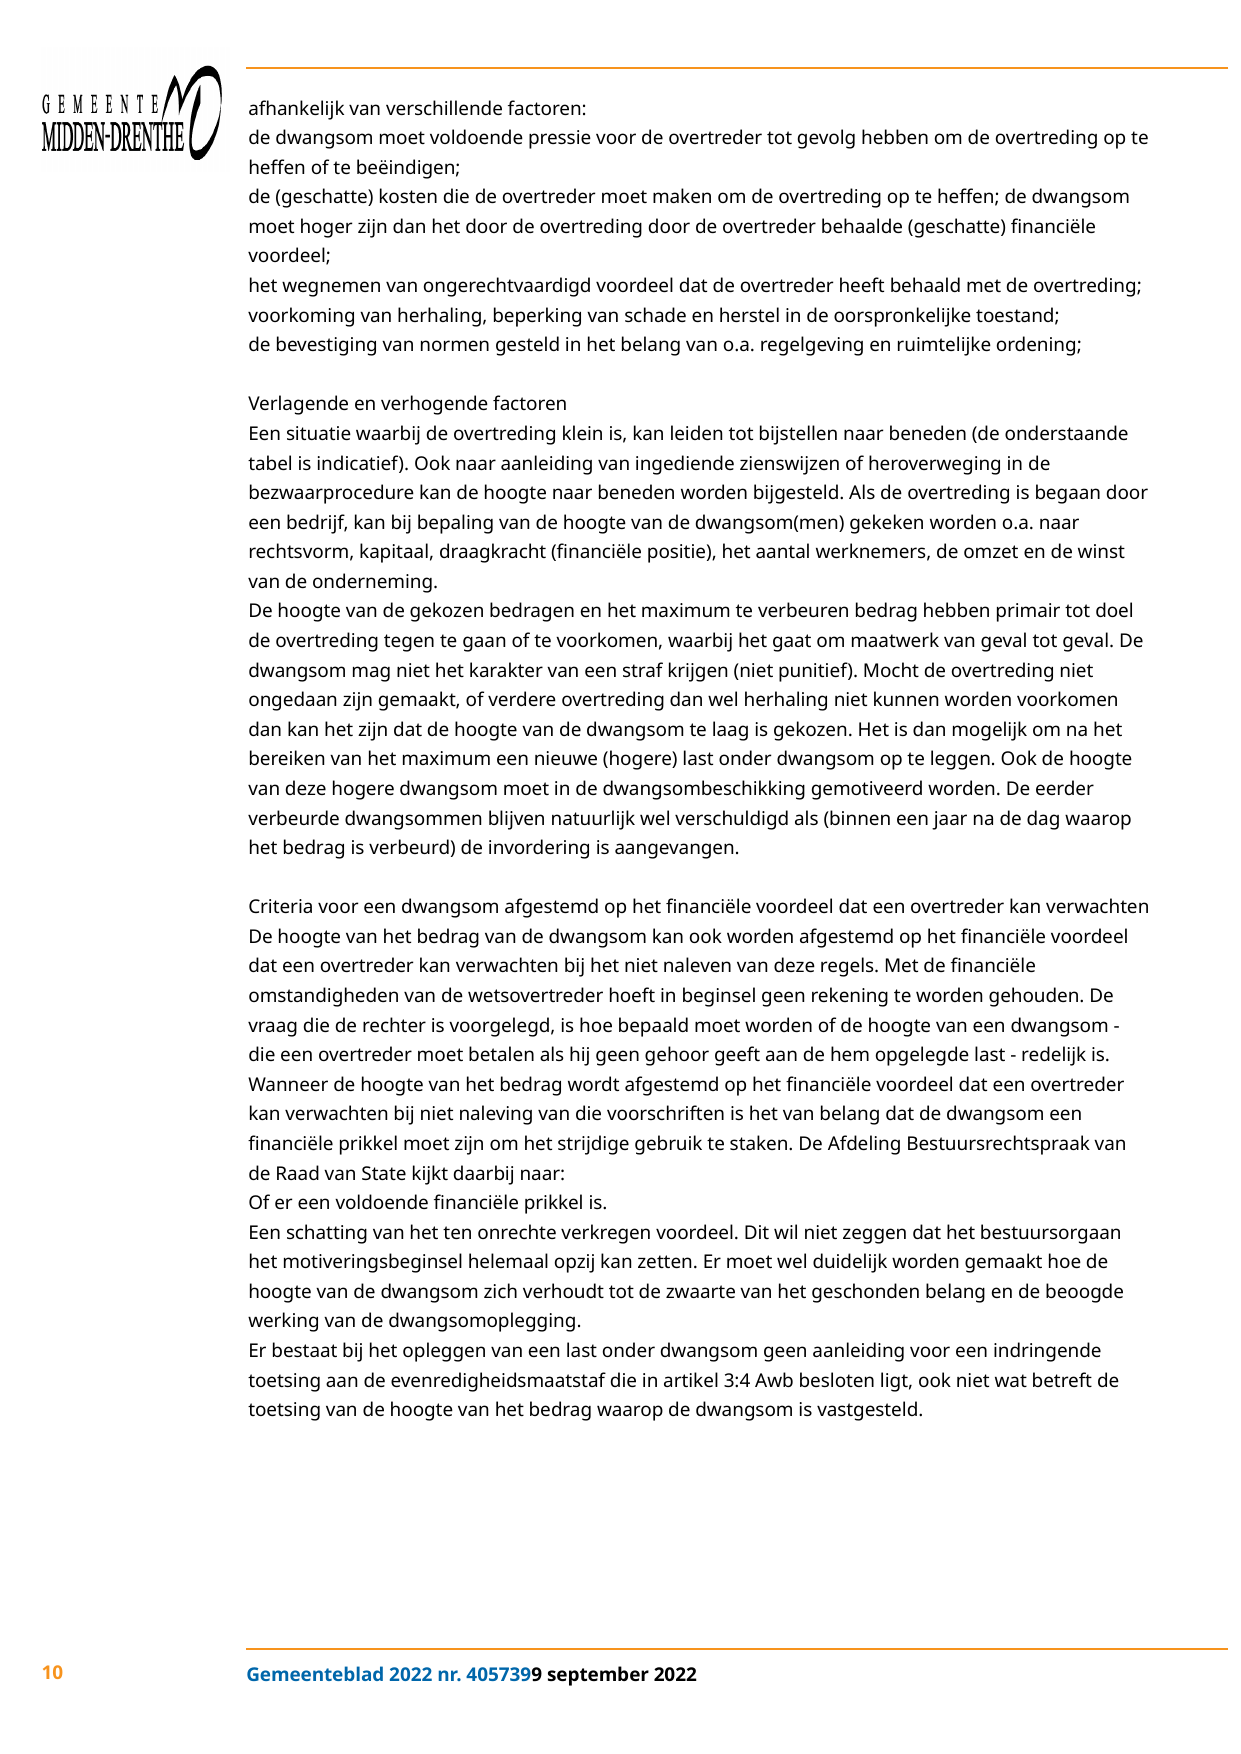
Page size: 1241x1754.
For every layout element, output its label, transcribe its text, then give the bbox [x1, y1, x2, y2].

text Verlagende en verhogende factoren [248, 391, 1152, 416]
text Een schatting van het ten onrechte verkregen voordeel. Dit wil niet zeggen dat het bestuursorgaan het motiveringsbeginsel helemaal opzij kan zetten. Er moet wel duidelijk worden gemaakt hoe de hoogte van de dwangsom zich verhoudt tot de zwaarte van het geschonden belang en de beoogde werking van de dwangsomoplegging. [248, 1219, 1152, 1333]
text De hoogte van het bedrag van de dwangsom kan ook worden afgestemd op het financiële voordeel dat een overtreder kan verwachten bij het niet naleven van deze regels. Met de financiële omstandigheden van de wetsovertreder hoeft in beginsel geen rekening te worden gehouden. De vraag die de rechter is voorgelegd, is hoe bepaald moet worden of de hoogte van een dwangsom - die een overtreder moet betalen als hij geen gehoor geeft aan de hem opgelegde last - redelijk is. [248, 923, 1152, 1067]
text het wegnemen van ongerechtvaardigd voordeel dat de overtreder heeft behaald met de overtreding; voorkoming van herhaling, beperking van schade en herstel in de oorspronkelijke toestand; [248, 272, 1152, 328]
text Er bestaat bij het opleggen van een last onder dwangsom geen aanleiding voor een indringende toetsing aan de evenredigheidsmaatstaf die in artikel 3:4 Awb besloten ligt, ook niet wat betreft de toetsing van de hoogte van het bedrag waarop de dwangsom is vastgesteld. [248, 1337, 1152, 1422]
text Of er een voldoende financiële prikkel is. [248, 1189, 1152, 1215]
text De hoogte van de gekozen bedragen en het maximum te verbeuren bedrag hebben primair tot doel de overtreding tegen te gaan of te voorkomen, waarbij het gaat om maatwerk van geval tot geval. De dwangsom mag niet het karakter van een straf krijgen (niet punitief). Mocht de overtreding niet ongedaan zijn gemaakt, of verdere overtreding dan wel herhaling niet kunnen worden voorkomen dan kan het zijn dat de hoogte van de dwangsom te laag is gekozen. Het is dan mogelijk om na het bereiken van het maximum een nieuwe (hogere) last onder dwangsom op te leggen. Ook de hoogte van deze hogere dwangsom moet in de dwangsombeschikking gemotiveerd worden. De eerder verbeurde dwangsommen blijven natuurlijk wel verschuldigd als (binnen een jaar na de dag waarop het bedrag is verbeurd) de invordering is aangevangen. [248, 598, 1152, 860]
text de (geschatte) kosten die de overtreder moet maken om de overtreding op te heffen; de dwangsom moet hoger zijn dan het door de overtreding door de overtreder behaalde (geschatte) financiële voordeel; [248, 183, 1152, 268]
text Wanneer de hoogte van het bedrag wordt afgestemd op het financiële voordeel dat een overtreder kan verwachten bij niet naleving van die voorschriften is het van belang dat de dwangsom een financiële prikkel moet zijn om het strijdige gebruik te staken. De Afdeling Bestuursrechtspraak van de Raad van State kijkt daarbij naar: [248, 1071, 1152, 1186]
text afhankelijk van verschillende factoren: [248, 95, 1152, 121]
picture [41, 47, 231, 172]
text de bevestiging van normen gesteld in het belang van o.a. regelgeving en ruimtelijke ordening; [248, 331, 1152, 357]
text Een situatie waarbij de overtreding klein is, kan leiden tot bijstellen naar beneden (de onderstaande tabel is indicatief). Ook naar aanleiding van ingediende zienswijzen of heroverweging in de bezwaarprocedure kan de hoogte naar beneden worden bijgesteld. Als de overtreding is begaan door een bedrijf, kan bij bepaling van de hoogte van de dwangsom(men) gekeken worden o.a. naar rechtsvorm, kapitaal, draagkracht (financiële positie), het aantal werknemers, de omzet en de winst van de onderneming. [248, 420, 1152, 594]
text Criteria voor een dwangsom afgestemd op het financiële voordeel dat een overtreder kan verwachten [248, 893, 1152, 919]
text de dwangsom moet voldoende pressie voor de overtreder tot gevolg hebben om de overtreding op te heffen of te beëindigen; [248, 124, 1152, 180]
